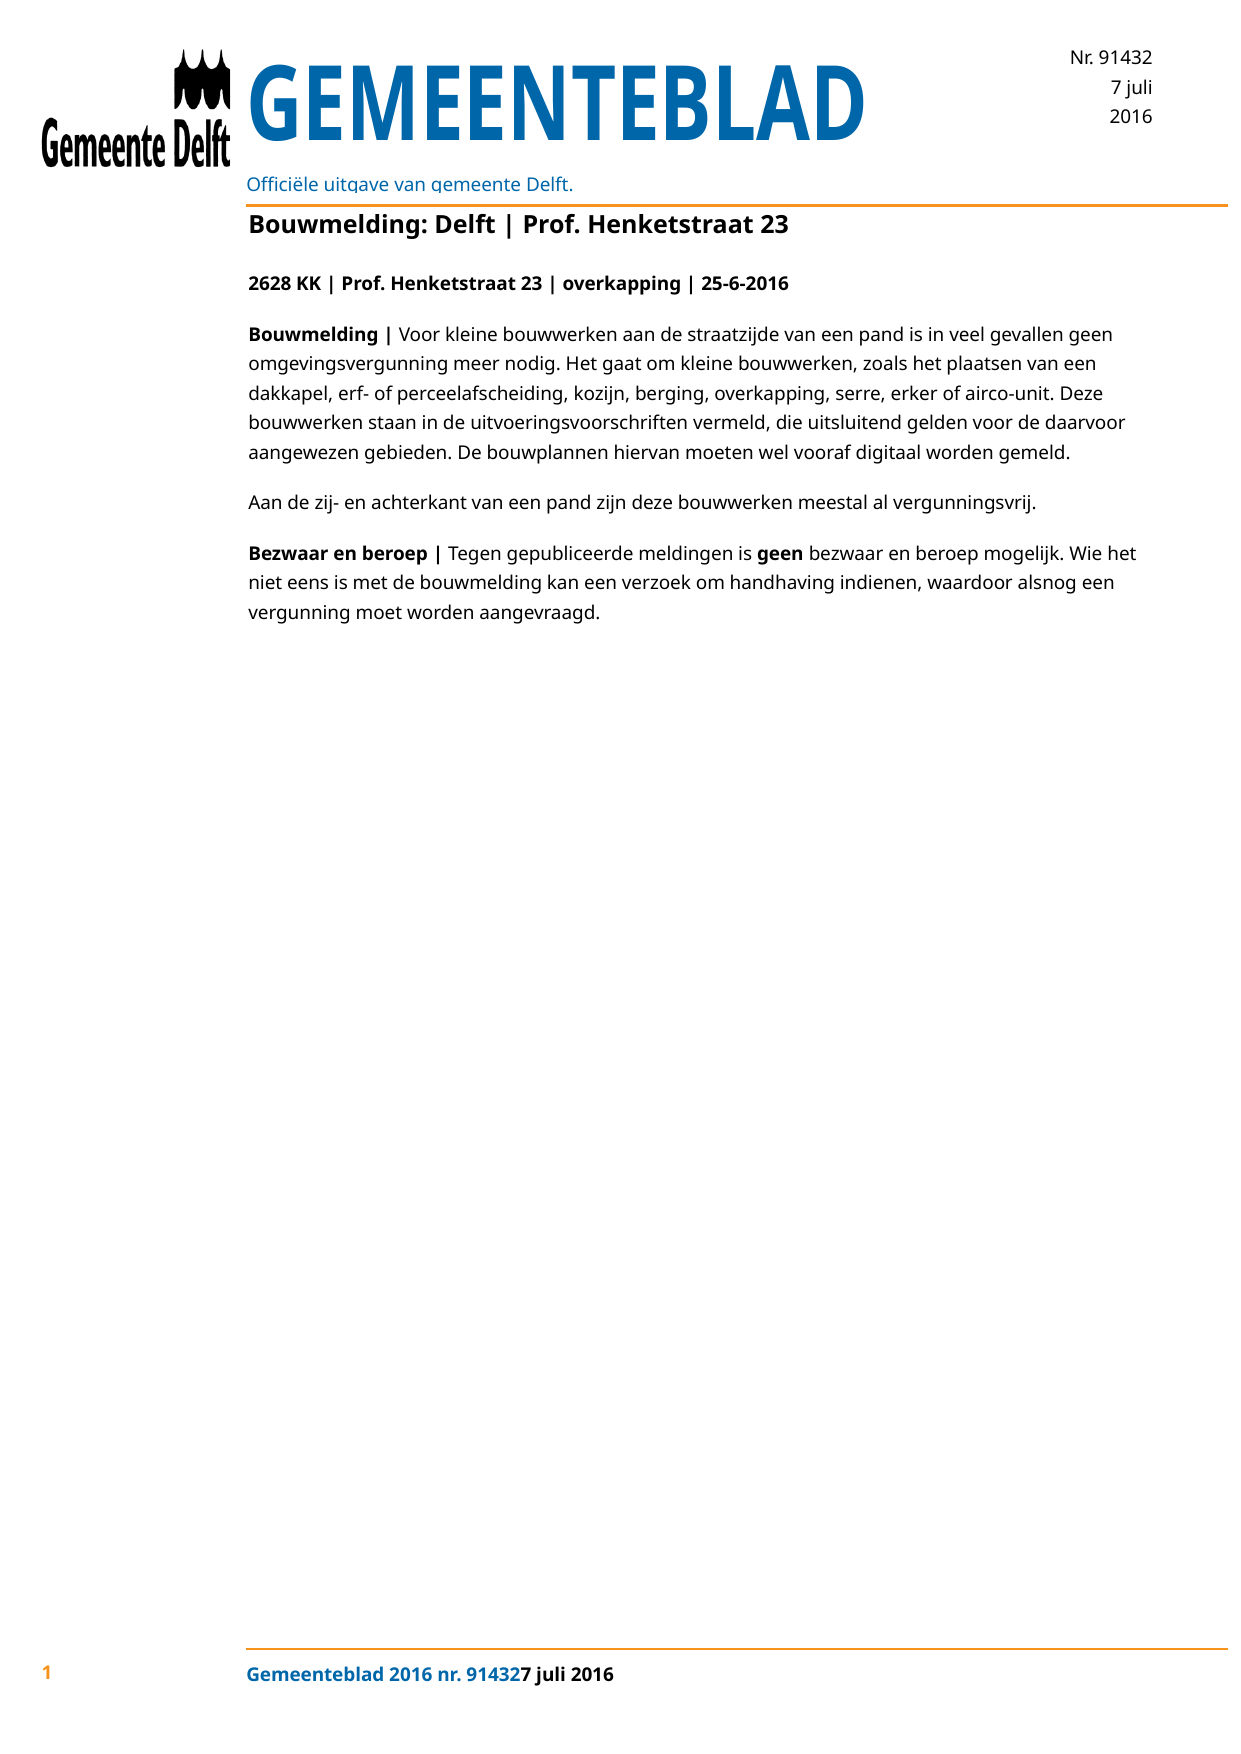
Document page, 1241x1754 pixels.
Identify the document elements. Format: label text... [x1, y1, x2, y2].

text Aan de zij- en achterkant van een pand zijn deze bouwwerken meestal al vergunningsvrij. [248, 489, 1152, 515]
picture [41, 47, 231, 172]
text Bouwmelding | Voor kleine bouwwerken aan de straatzijde van een pand is in veel gevallen geen omgevingsvergunning meer nodig. Het gaat om kleine bouwwerken, zoals het plaatsen van een dakkapel, erf- of perceelafscheiding, kozijn, berging, overkapping, serre, erker of airco-unit. Deze bouwwerken staan in de uitvoeringsvoorschriften vermeld, die uitsluitend gelden voor de daarvoor aangewezen gebieden. De bouwplannen hiervan moeten wel vooraf digitaal worden gemeld. [248, 321, 1152, 465]
text Bouwmelding: Delft | Prof. Henketstraat 23 [248, 207, 1152, 241]
text Bezwaar en beroep | Tegen gepubliceerde meldingen is geen bezwaar en beroep mogelijk. Wie het niet eens is met de bouwmelding kan een verzoek om handhaving indienen, waardoor alsnog een vergunning moet worden aangevraagd. [248, 540, 1152, 625]
text 2628 KK | Prof. Henketstraat 23 | overkapping | 25-6-2016 [248, 270, 1152, 296]
